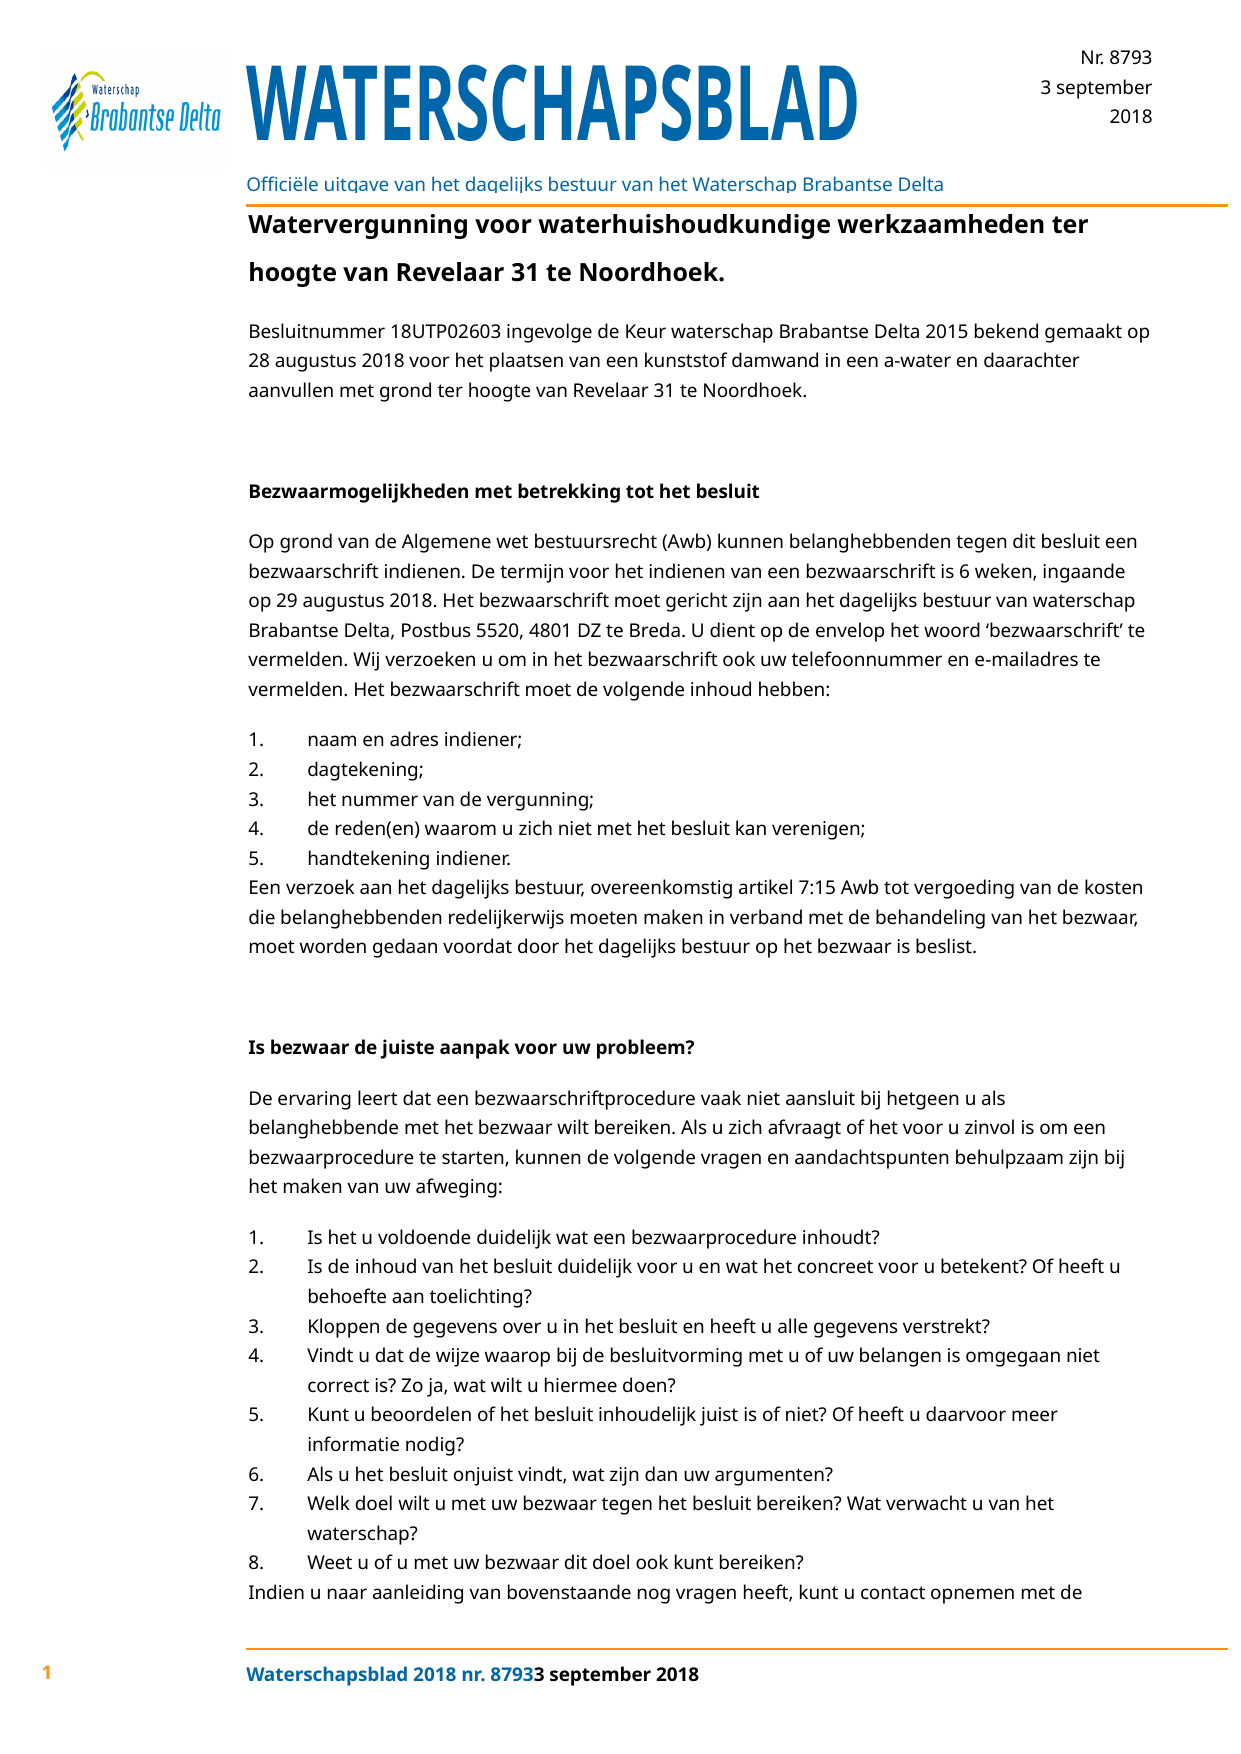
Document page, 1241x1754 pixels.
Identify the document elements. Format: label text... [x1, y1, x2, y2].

list Kunt u beoordelen of het besluit inhoudelijk juist is of niet? Of heeft u daarvoor meer informatie nodig? [248, 1402, 1152, 1457]
list het nummer van de vergunning; [248, 786, 1152, 812]
picture [41, 47, 231, 172]
list de reden(en) waarom u zich niet met het besluit kan verenigen; [248, 815, 1152, 841]
text Besluitnummer 18UTP02603 ingevolge de Keur waterschap Brabantse Delta 2015 bekend gemaakt op 28 augustus 2018 voor het plaatsen van een kunststof damwand in een a-water en daarachter aanvullen met grond ter hoogte van Revelaar 31 te Noordhoek. [248, 318, 1152, 403]
text Een verzoek aan het dagelijks bestuur, overeenkomstig artikel 7:15 Awb tot vergoeding van de kosten die belanghebbenden redelijkerwijs moeten maken in verband met de behandeling van het bezwaar, moet worden gedaan voordat door het dagelijks bestuur op het bezwaar is beslist. [248, 874, 1152, 959]
list Is het u voldoende duidelijk wat een bezwaarprocedure inhoudt? [248, 1224, 1152, 1250]
text Op grond van de Algemene wet bestuursrecht (Awb) kunnen belanghebbenden tegen dit besluit een bezwaarschrift indienen. De termijn voor het indienen van een bezwaarschrift is 6 weken, ingaande op 29 augustus 2018. Het bezwaarschrift moet gericht zijn aan het dagelijks bestuur van waterschap Brabantse Delta, Postbus 5520, 4801 DZ te Breda. U dient op de envelop het woord ‘bezwaarschrift’ te vermelden. Wij verzoeken u om in het bezwaarschrift ook uw telefoonnummer en e‑mailadres te vermelden. Het bezwaarschrift moet de volgende inhoud hebben: [248, 528, 1152, 702]
list handtekening indiener. [248, 845, 1152, 871]
list Welk doel wilt u met uw bezwaar tegen het besluit bereiken? Wat verwacht u van het waterschap? [248, 1490, 1152, 1546]
list Kloppen de gegevens over u in het besluit en heeft u alle gegevens verstrekt? [248, 1313, 1152, 1339]
text De ervaring leert dat een bezwaarschriftprocedure vaak niet aansluit bij hetgeen u als belanghebbende met het bezwaar wilt bereiken. Als u zich afvraagt of het voor u zinvol is om een bezwaarprocedure te starten, kunnen de volgende vragen en aandachtspunten behulpzaam zijn bij het maken van uw afweging: [248, 1085, 1152, 1199]
text Is bezwaar de juiste aanpak voor uw probleem? [248, 1034, 1152, 1060]
list Is de inhoud van het besluit duidelijk voor u en wat het concreet voor u betekent? Of heeft u behoefte aan toelichting? [248, 1254, 1152, 1309]
list Weet u of u met uw bezwaar dit doel ook kunt bereiken? [248, 1549, 1152, 1575]
text Watervergunning voor waterhuishoudkundige werkzaamheden ter hoogte van Revelaar 31 te Noordhoek. [248, 207, 1152, 288]
list Vindt u dat de wijze waarop bij de besluitvorming met u of uw belangen is omgegaan niet correct is? Zo ja, wat wilt u hiermee doen? [248, 1342, 1152, 1398]
text Bezwaarmogelijkheden met betrekking tot het besluit [248, 478, 1152, 504]
list naam en adres indiener; [248, 727, 1152, 752]
list Als u het besluit onjuist vindt, wat zijn dan uw argumenten? [248, 1461, 1152, 1487]
text Indien u naar aanleiding van bovenstaande nog vragen heeft, kunt u contact opnemen met de [248, 1579, 1152, 1605]
list dagtekening; [248, 756, 1152, 782]
